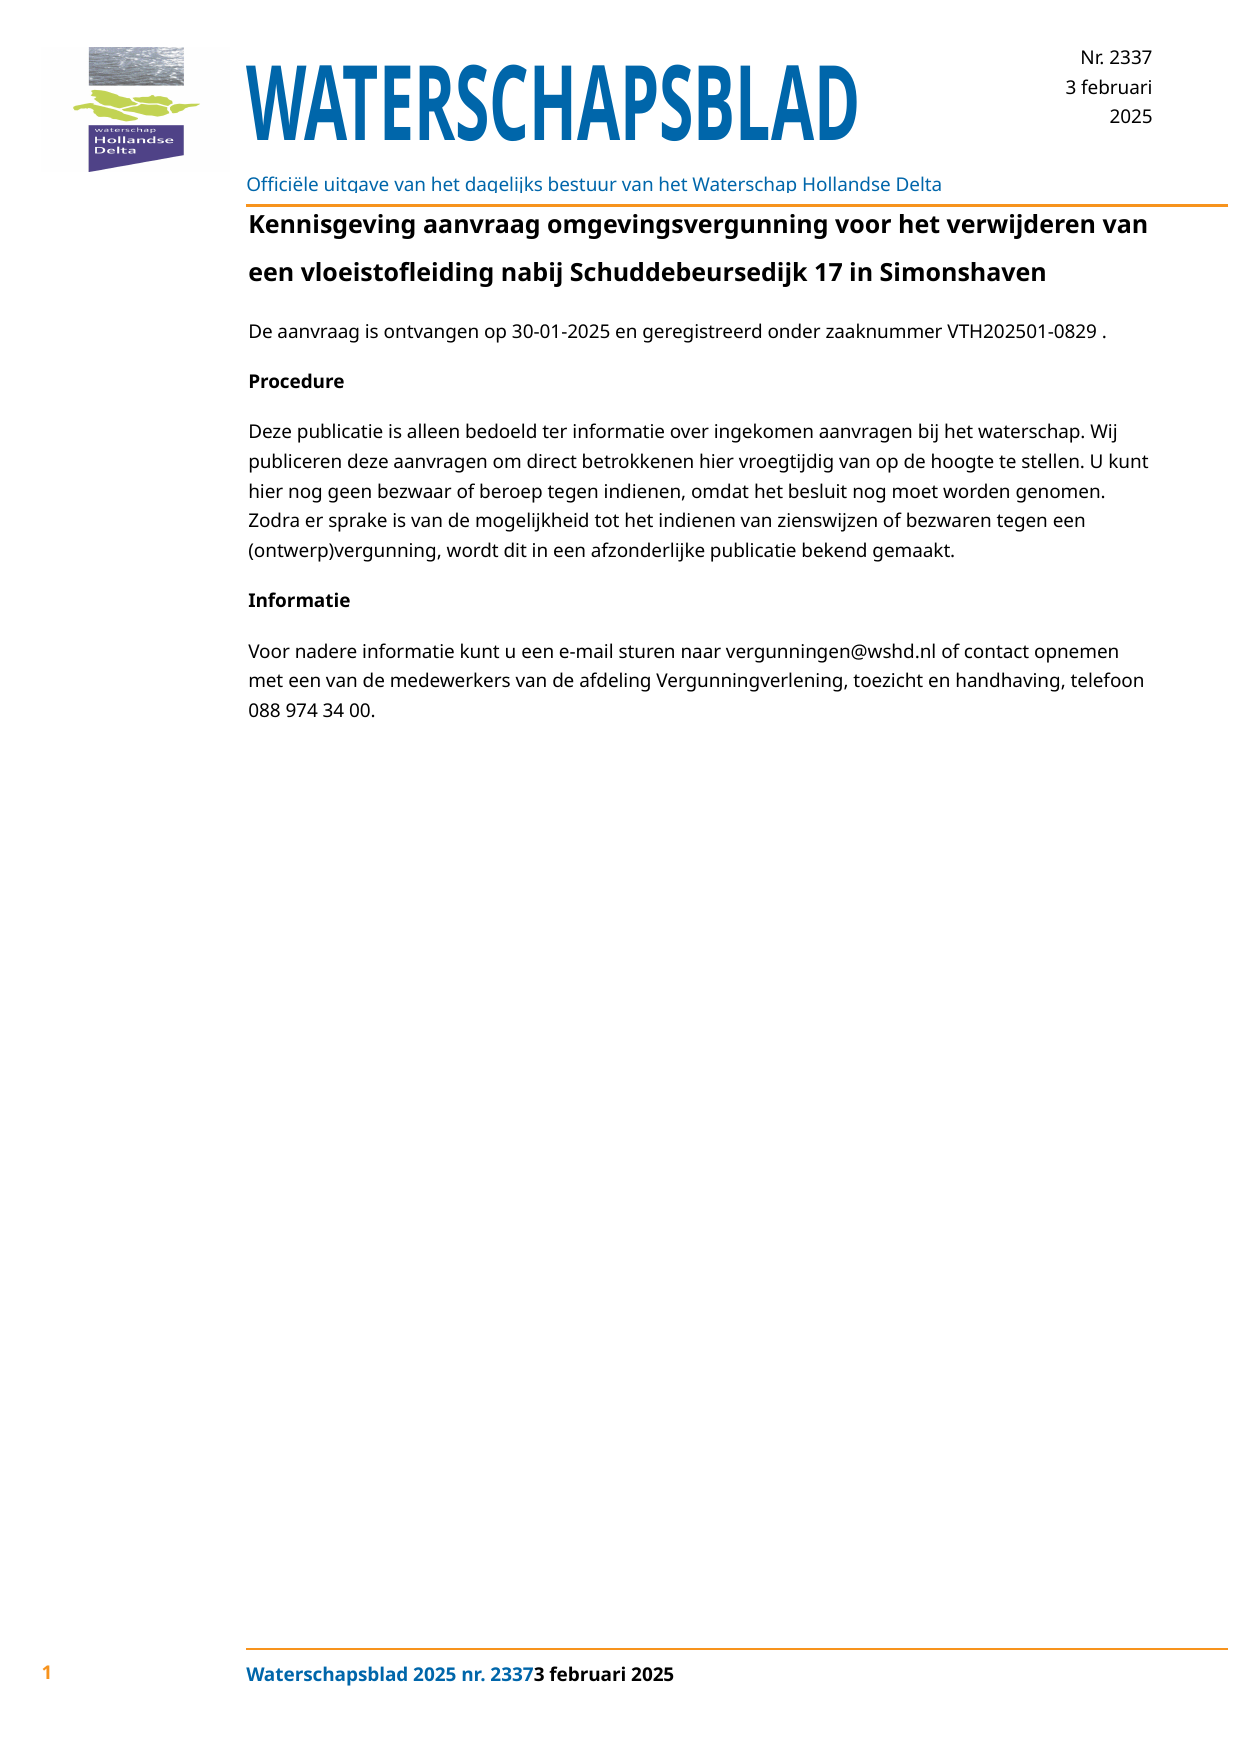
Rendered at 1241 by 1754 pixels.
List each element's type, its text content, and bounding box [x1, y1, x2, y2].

text Informatie [248, 587, 1152, 613]
text Kennisgeving aanvraag omgevingsvergunning voor het verwijderen van een vloeistofleiding nabij Schuddebeursedijk 17 in Simonshaven [248, 207, 1152, 288]
text Procedure [248, 368, 1152, 394]
text Voor nadere informatie kunt u een e-mail sturen naar vergunningen@wshd.nl of contact opnemen met een van de medewerkers van de afdeling Vergunningverlening, toezicht en handhaving, telefoon 088 974 34 00. [248, 638, 1152, 723]
text Deze publicatie is alleen bedoeld ter informatie over ingekomen aanvragen bij het waterschap. Wij publiceren deze aanvragen om direct betrokkenen hier vroegtijdig van op de hoogte te stellen. U kunt hier nog geen bezwaar of beroep tegen indienen, omdat het besluit nog moet worden genomen. Zodra er sprake is van de mogelijkheid tot het indienen van zienswijzen of bezwaren tegen een (ontwerp)vergunning, wordt dit in een afzonderlijke publicatie bekend gemaakt. [248, 419, 1152, 563]
text De aanvraag is ontvangen op 30-01-2025 en geregistreerd onder zaaknummer VTH202501-0829 . [248, 318, 1152, 344]
picture [41, 47, 231, 172]
